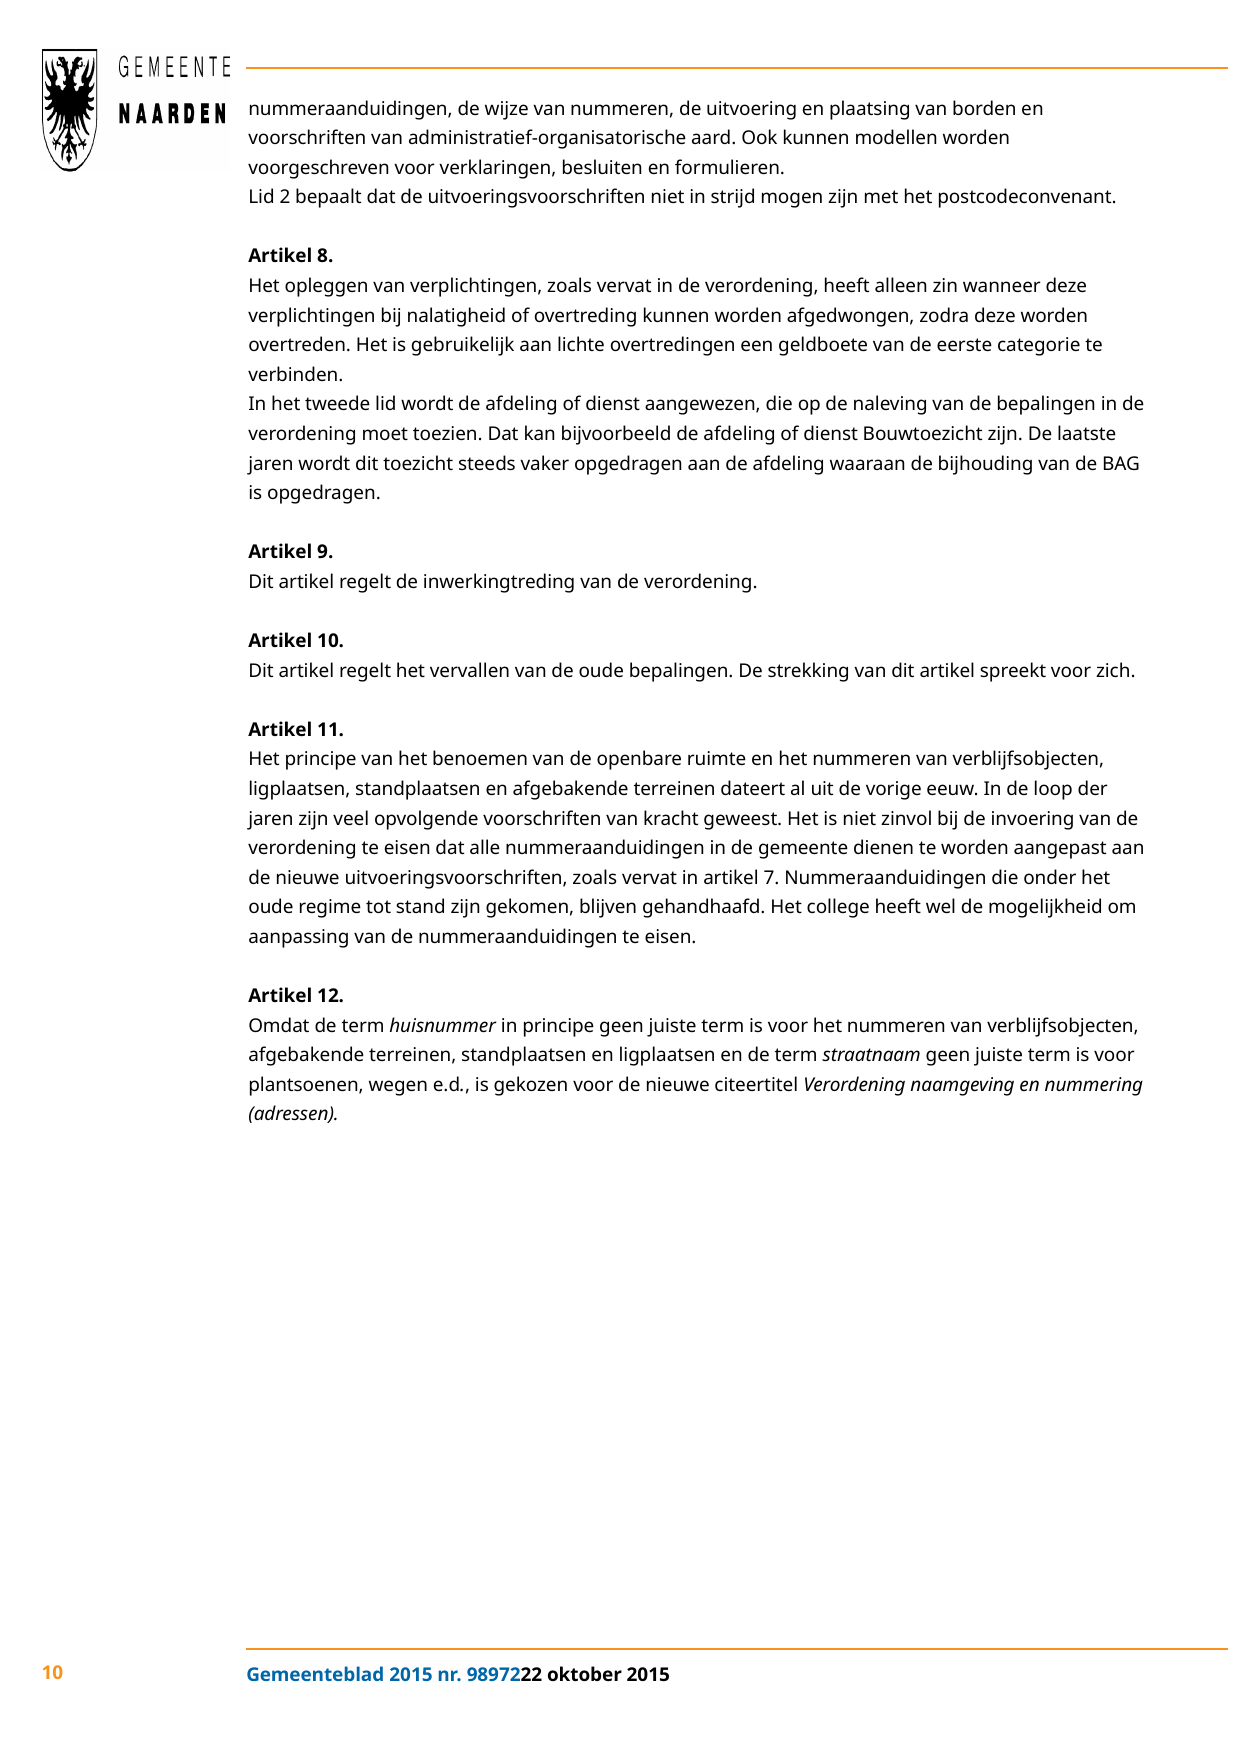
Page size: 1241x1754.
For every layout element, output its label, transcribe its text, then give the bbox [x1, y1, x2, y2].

text Lid 2 bepaalt dat de uitvoeringsvoorschriften niet in strijd mogen zijn met het postcodeconvenant. [248, 183, 1152, 209]
text Dit artikel regelt de inwerkingtreding van de verordening. [248, 568, 1152, 594]
text Artikel 8. [248, 243, 1152, 268]
picture [41, 47, 231, 172]
text Artikel 10. [248, 627, 1152, 653]
text Artikel 11. [248, 716, 1152, 742]
text Het principe van het benoemen van de openbare ruimte en het nummeren van verblijfsobjecten, ligplaatsen, standplaatsen en afgebakende terreinen dateert al uit de vorige eeuw. In de loop der jaren zijn veel opvolgende voorschriften van kracht geweest. Het is niet zinvol bij de invoering van de verordening te eisen dat alle nummeraanduidingen in de gemeente dienen te worden aangepast aan de nieuwe uitvoeringsvoorschriften, zoals vervat in artikel 7. Nummeraanduidingen die onder het oude regime tot stand zijn gekomen, blijven gehandhaafd. Het college heeft wel de mogelijkheid om aanpassing van de nummeraanduidingen te eisen. [248, 746, 1152, 949]
text In het tweede lid wordt de afdeling of dienst aangewezen, die op de naleving van de bepalingen in de verordening moet toezien. Dat kan bijvoorbeeld de afdeling of dienst Bouwtoezicht zijn. De laatste jaren wordt dit toezicht steeds vaker opgedragen aan de afdeling waaraan de bijhouding van de BAG is opgedragen. [248, 391, 1152, 505]
text Omdat de term huisnummer in principe geen juiste term is voor het nummeren van verblijfsobjecten, afgebakende terreinen, standplaatsen en ligplaatsen en de term straatnaam geen juiste term is voor plantsoenen, wegen e.d., is gekozen voor de nieuwe citeertitel Verordening naamgeving en nummering (adressen). [248, 1012, 1152, 1126]
text Artikel 12. [248, 982, 1152, 1008]
text Artikel 9. [248, 538, 1152, 564]
text nummeraanduidingen, de wijze van nummeren, de uitvoering en plaatsing van borden en voorschriften van administratief-organisatorische aard. Ook kunnen modellen worden voorgeschreven voor verklaringen, besluiten en formulieren. [248, 95, 1152, 180]
text Het opleggen van verplichtingen, zoals vervat in de verordening, heeft alleen zin wanneer deze verplichtingen bij nalatigheid of overtreding kunnen worden afgedwongen, zodra deze worden overtreden. Het is gebruikelijk aan lichte overtredingen een geldboete van de eerste categorie te verbinden. [248, 272, 1152, 387]
text Dit artikel regelt het vervallen van de oude bepalingen. De strekking van dit artikel spreekt voor zich. [248, 657, 1152, 683]
